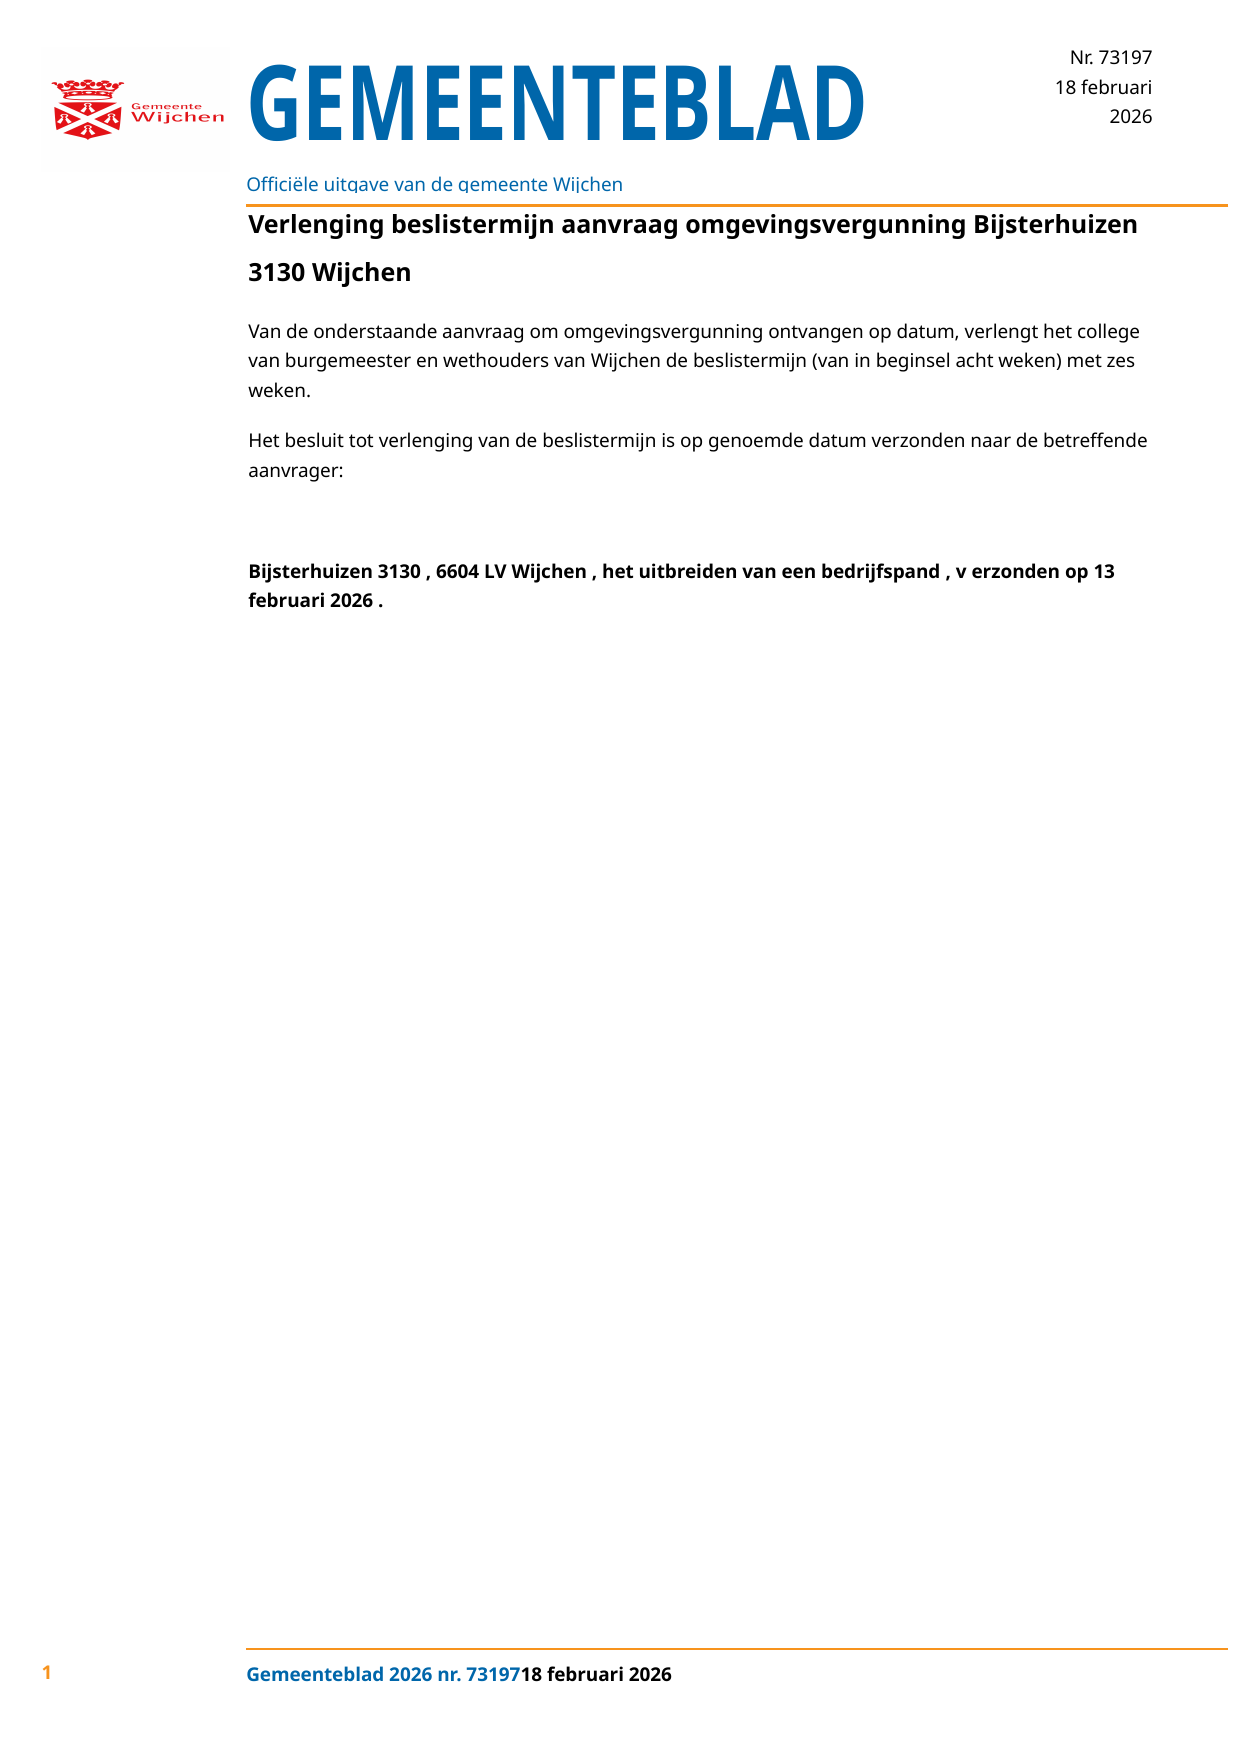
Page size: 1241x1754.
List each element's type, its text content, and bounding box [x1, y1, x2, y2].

text Bijsterhuizen 3130 , 6604 LV Wijchen , het uitbreiden van een bedrijfspand , v erzonden op 13 februari 2026 . [248, 558, 1152, 613]
text Van de onderstaande aanvraag om omgevingsvergunning ontvangen op datum, verlengt het college van burgemeester en wethouders van Wijchen de beslistermijn (van in beginsel acht weken) met zes weken. [248, 318, 1152, 403]
picture [41, 47, 231, 172]
text Het besluit tot verlenging van de beslistermijn is op genoemde datum verzonden naar de betreffende aanvrager: [248, 427, 1152, 483]
text Verlenging beslistermijn aanvraag omgevingsvergunning Bijsterhuizen 3130 Wijchen [248, 207, 1152, 288]
